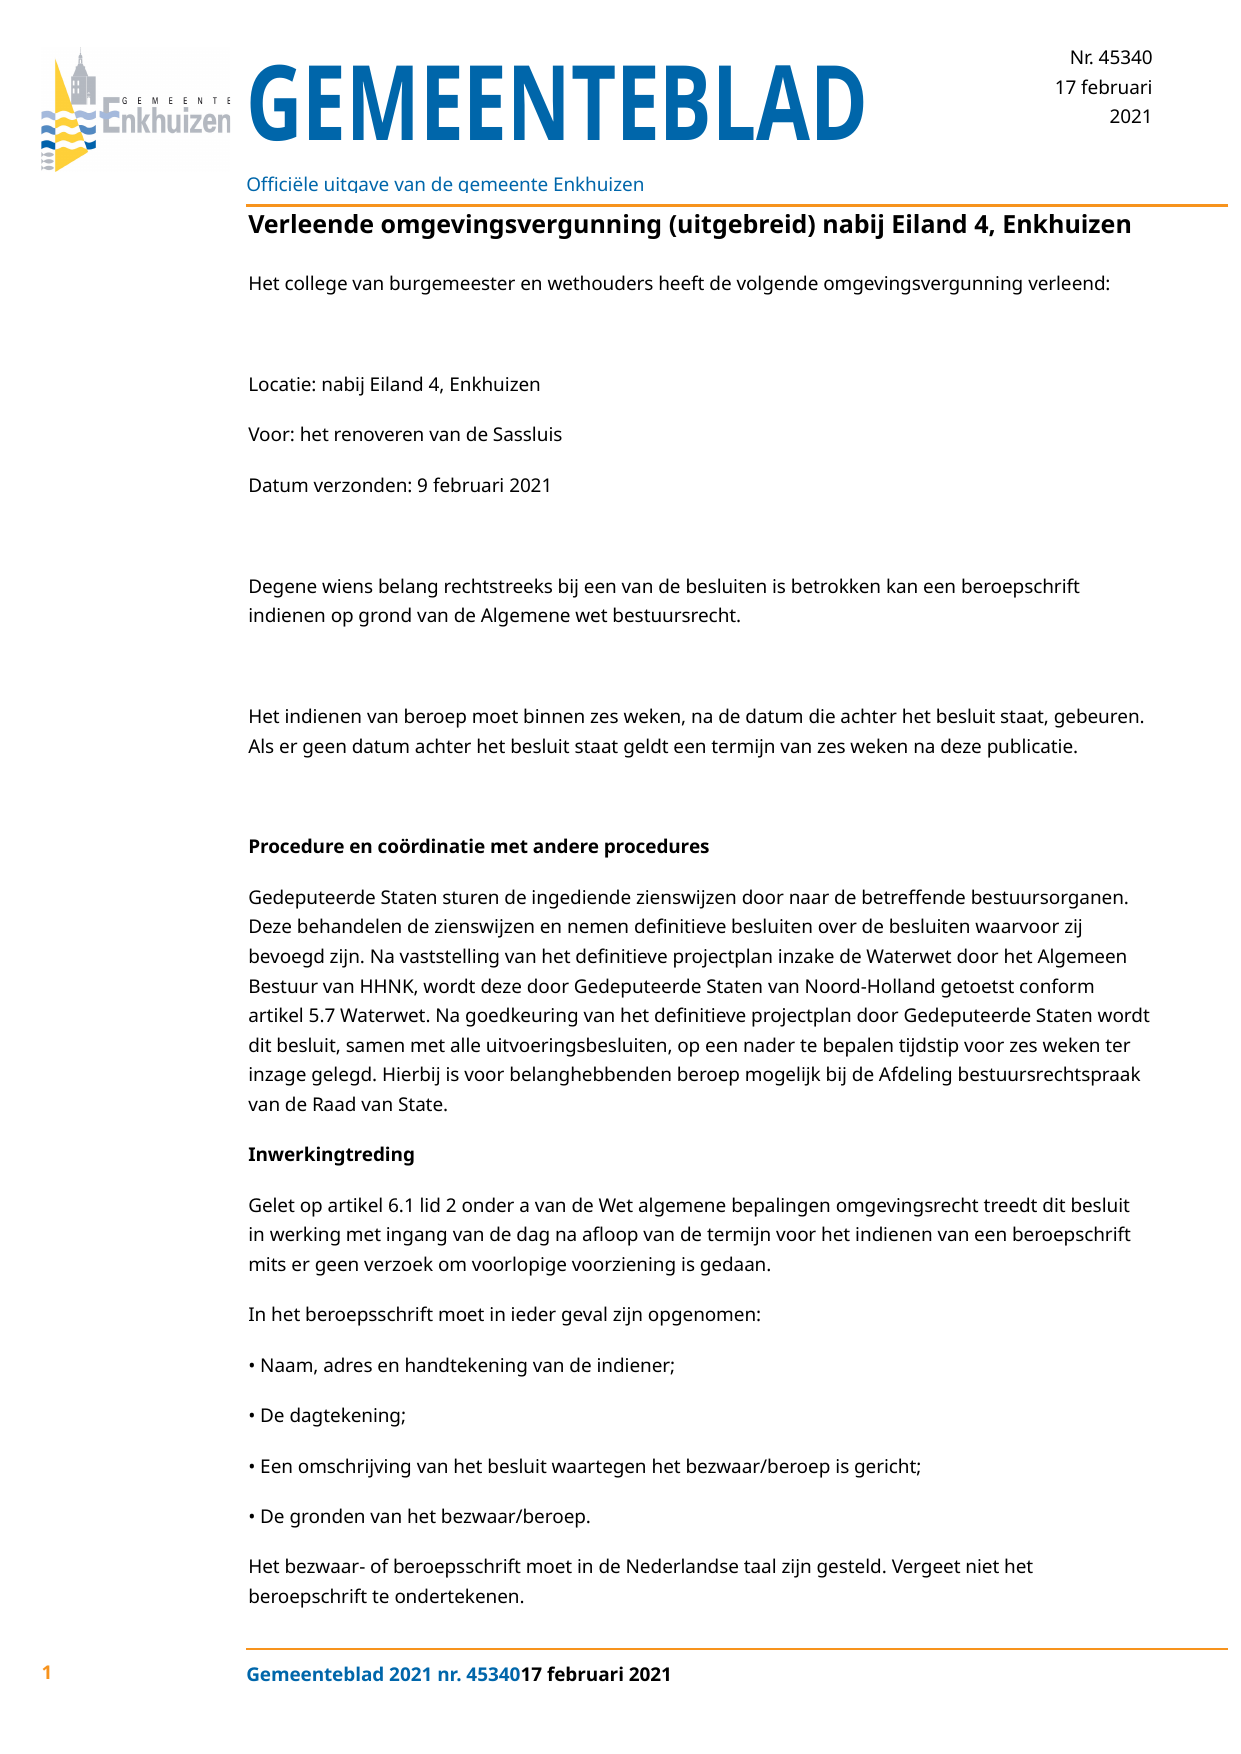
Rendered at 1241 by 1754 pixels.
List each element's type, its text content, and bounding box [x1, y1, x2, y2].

text Procedure en coördinatie met andere procedures [248, 834, 1152, 859]
picture [41, 47, 231, 172]
text Locatie: nabij Eiland 4, Enkhuizen [248, 371, 1152, 397]
text Verleende omgevingsvergunning (uitgebreid) nabij Eiland 4, Enkhuizen [248, 207, 1152, 241]
text Het indienen van beroep moet binnen zes weken, na de datum die achter het besluit staat, gebeuren. Als er geen datum achter het besluit staat geldt een termijn van zes weken na deze publicatie. [248, 703, 1152, 758]
text • De gronden van het bezwaar/beroep. [248, 1503, 1152, 1529]
text Het bezwaar- of beroepsschrift moet in de Nederlandse taal zijn gesteld. Vergeet niet het beroepschrift te ondertekenen. [248, 1554, 1152, 1609]
text Inwerkingtreding [248, 1142, 1152, 1167]
text • Een omschrijving van het besluit waartegen het bezwaar/beroep is gericht; [248, 1453, 1152, 1478]
text • De dagtekening; [248, 1402, 1152, 1428]
text Voor: het renoveren van de Sassluis [248, 422, 1152, 447]
text • Naam, adres en handtekening van de indiener; [248, 1352, 1152, 1378]
text Datum verzonden: 9 februari 2021 [248, 472, 1152, 498]
text Het college van burgemeester en wethouders heeft de volgende omgevingsvergunning verleend: [248, 270, 1152, 296]
text Gelet op artikel 6.1 lid 2 onder a van de Wet algemene bepalingen omgevingsrecht treedt dit besluit in werking met ingang van de dag na afloop van de termijn voor het indienen van een beroepschrift mits er geen verzoek om voorlopige voorziening is gedaan. [248, 1192, 1152, 1277]
text In het beroepsschrift moet in ieder geval zijn opgenomen: [248, 1302, 1152, 1327]
text Gedeputeerde Staten sturen de ingediende zienswijzen door naar de betreffende bestuursorganen. Deze behandelen de zienswijzen en nemen definitieve besluiten over de besluiten waarvoor zij bevoegd zijn. Na vaststelling van het definitieve projectplan inzake de Waterwet door het Algemeen Bestuur van HHNK, wordt deze door Gedeputeerde Staten van Noord-Holland getoetst conform artikel 5.7 Waterwet. Na goedkeuring van het definitieve projectplan door Gedeputeerde Staten wordt dit besluit, samen met alle uitvoeringsbesluiten, op een nader te bepalen tijdstip voor zes weken ter inzage gelegd. Hierbij is voor belanghebbenden beroep mogelijk bij de Afdeling bestuursrechtspraak van de Raad van State. [248, 884, 1152, 1117]
text Degene wiens belang rechtstreeks bij een van de besluiten is betrokken kan een beroepschrift indienen op grond van de Algemene wet bestuursrecht. [248, 573, 1152, 628]
